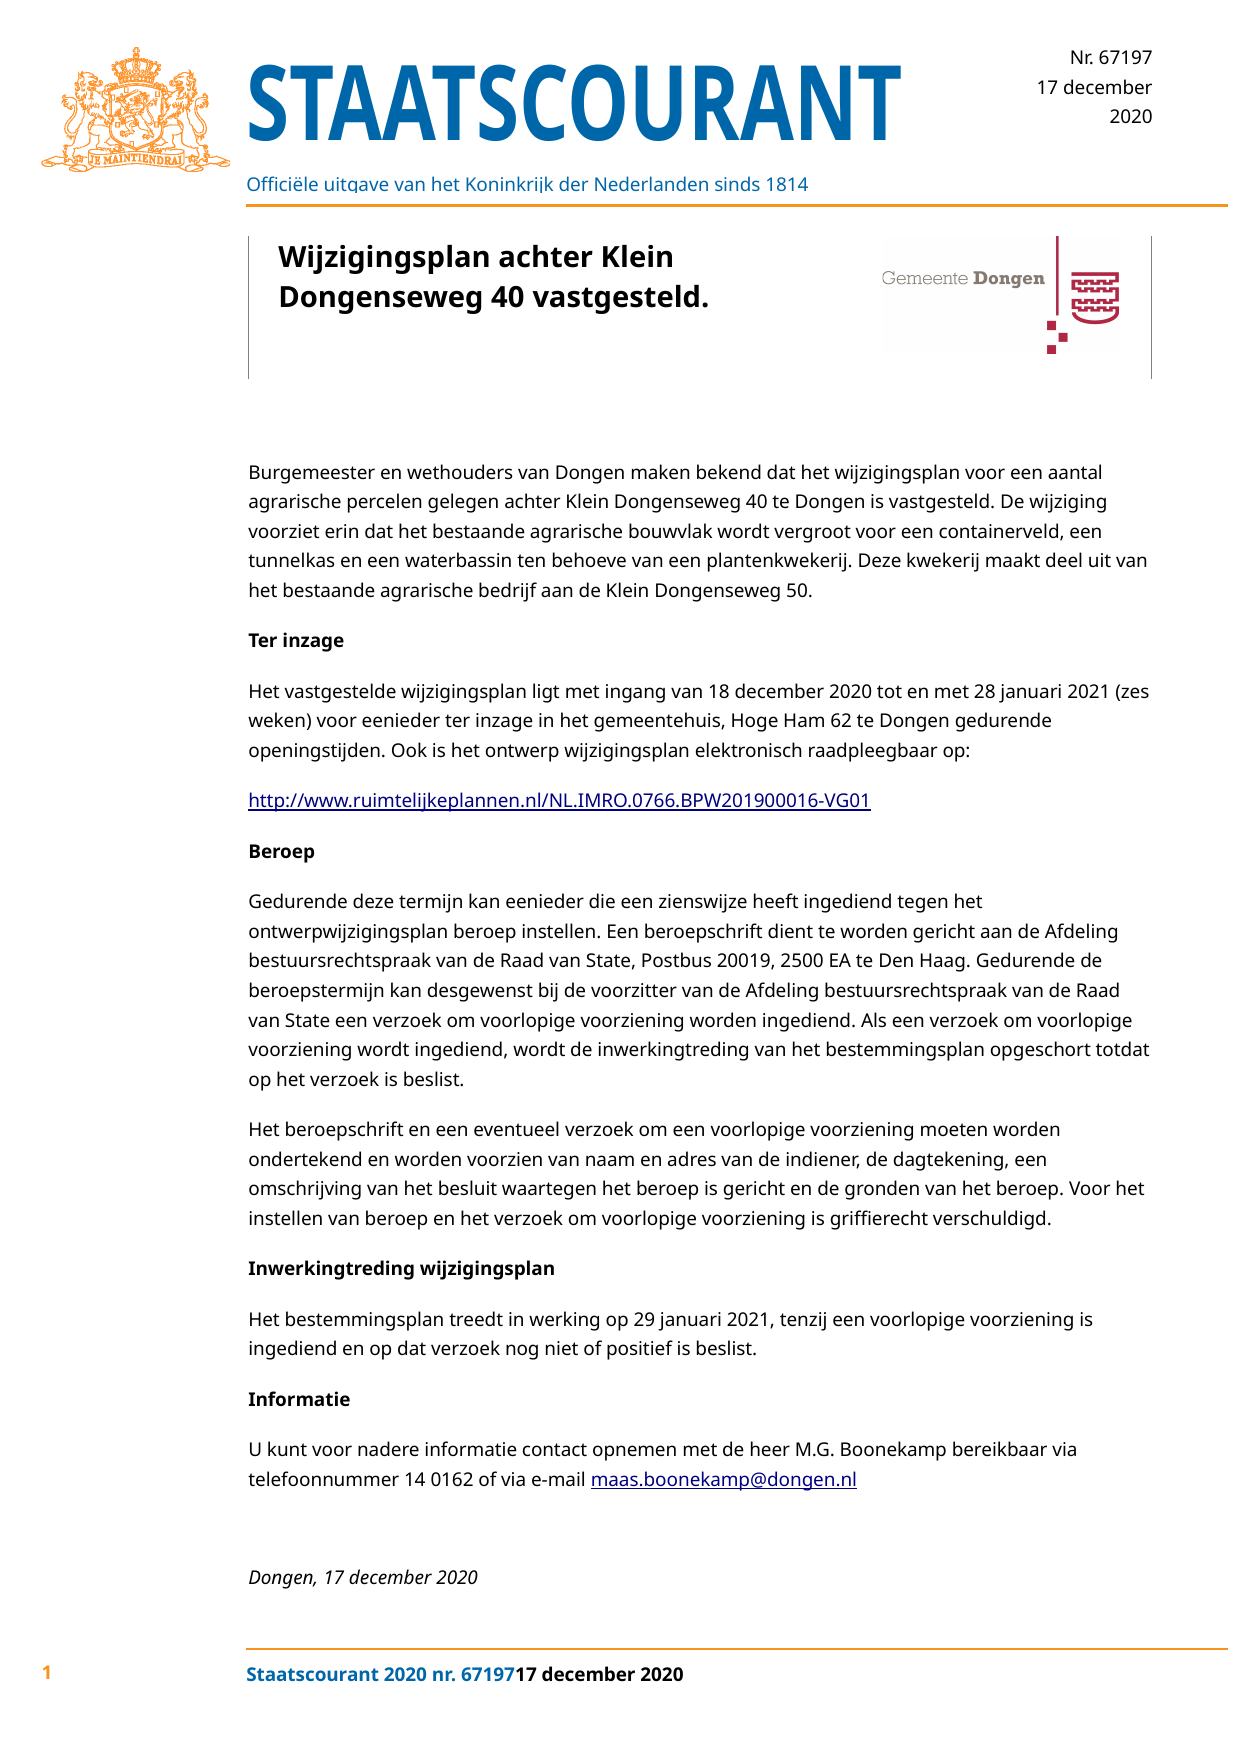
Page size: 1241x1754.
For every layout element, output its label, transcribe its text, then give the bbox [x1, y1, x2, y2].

text U kunt voor nadere informatie contact opnemen met de heer M.G. Boonekamp bereikbaar via telefoonnummer 14 0162 of via e-mail maas.boonekamp@dongen.nl [248, 1436, 1152, 1492]
text Informatie [248, 1386, 1152, 1412]
text http://www.ruimtelijkeplannen.nl/NL.IMRO.0766.BPW201900016-VG01 [248, 788, 1152, 813]
table_header [850, 236, 1151, 379]
picture [41, 47, 231, 172]
text Beroep [248, 838, 1152, 864]
text Burgemeester en wethouders van Dongen maken bekend dat het wijzigingsplan voor een aantal agrarische percelen gelegen achter Klein Dongenseweg 40 te Dongen is vastgesteld. De wijziging voorziet erin dat het bestaande agrarische bouwvlak wordt vergroot voor een containerveld, een tunnelkas en een waterbassin ten behoeve van een plantenkwekerij. Deze kwekerij maakt deel uit van het bestaande agrarische bedrijf aan de Klein Dongenseweg 50. [248, 459, 1152, 603]
table_header Wijzigingsplan achter Klein Dongenseweg 40 vastgesteld. [249, 236, 850, 379]
text Ter inzage [248, 628, 1152, 653]
text Dongen, 17 december 2020 [248, 1564, 1152, 1590]
text Inwerkingtreding wijzigingsplan [248, 1256, 1152, 1281]
picture [882, 236, 1119, 354]
text Het vastgestelde wijzigingsplan ligt met ingang van 18 december 2020 tot en met 28 januari 2021 (zes weken) voor eenieder ter inzage in het gemeentehuis, Hoge Ham 62 te Dongen gedurende openingstijden. Ook is het ontwerp wijzigingsplan elektronisch raadpleegbaar op: [248, 678, 1152, 763]
text Gedurende deze termijn kan eenieder die een zienswijze heeft ingediend tegen het ontwerpwijzigingsplan beroep instellen. Een beroepschrift dient te worden gericht aan de Afdeling bestuursrechtspraak van de Raad van State, Postbus 20019, 2500 EA te Den Haag. Gedurende de beroepstermijn kan desgewenst bij de voorzitter van de Afdeling bestuursrechtspraak van de Raad van State een verzoek om voorlopige voorziening worden ingediend. Als een verzoek om voorlopige voorziening wordt ingediend, wordt de inwerkingtreding van het bestemmingsplan opgeschort totdat op het verzoek is beslist. [248, 888, 1152, 1092]
text Het beroepschrift en een eventueel verzoek om een voorlopige voorziening moeten worden ondertekend en worden voorzien van naam en adres van de indiener, de dagtekening, een omschrijving van het besluit waartegen het beroep is gericht en de gronden van het beroep. Voor het instellen van beroep en het verzoek om voorlopige voorziening is griffierecht verschuldigd. [248, 1116, 1152, 1231]
text Het bestemmingsplan treedt in werking op 29 januari 2021, tenzij een voorlopige voorziening is ingediend en op dat verzoek nog niet of positief is beslist. [248, 1306, 1152, 1361]
